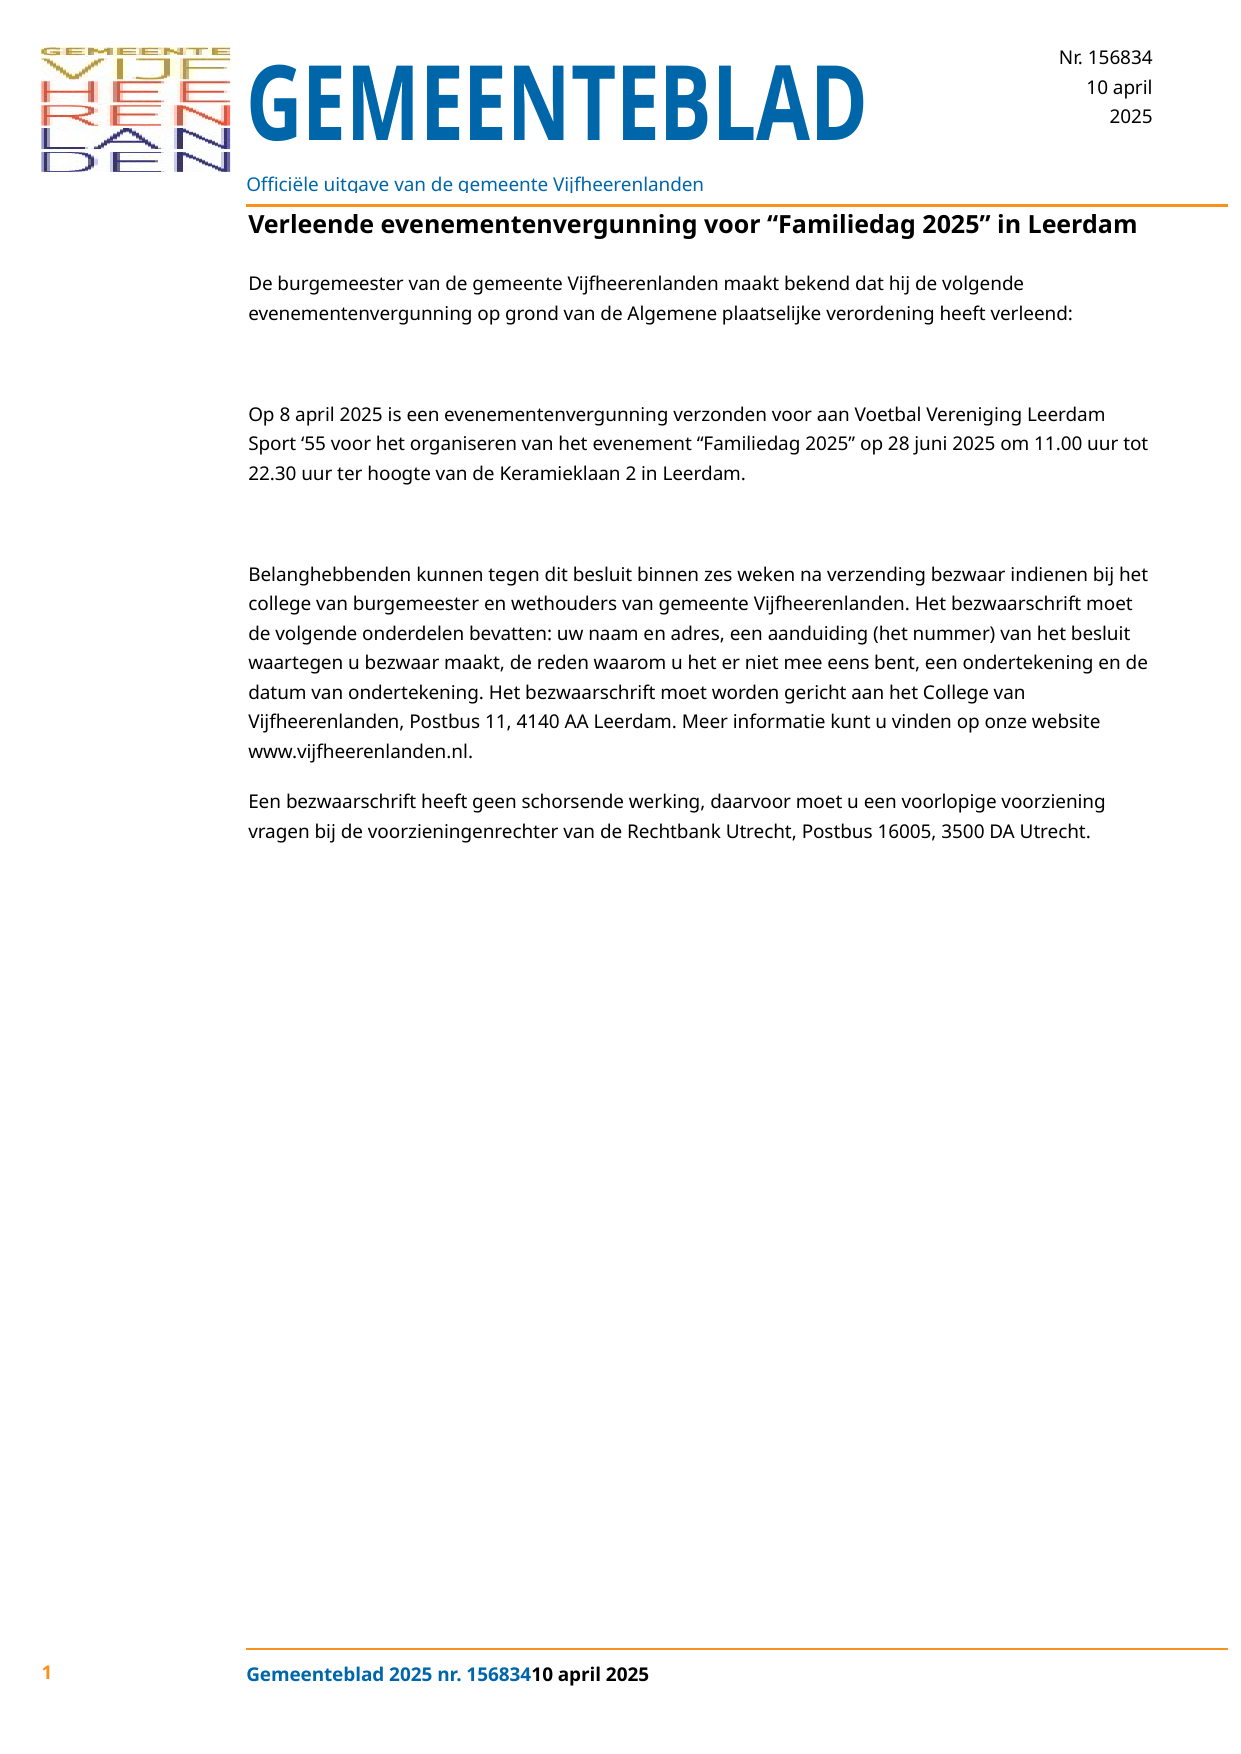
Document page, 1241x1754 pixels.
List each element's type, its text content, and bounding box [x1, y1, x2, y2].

text Een bezwaarschrift heeft geen schorsende werking, daarvoor moet u een voorlopige voorziening vragen bij de voorzieningenrechter van de Rechtbank Utrecht, Postbus 16005, 3500 DA Utrecht. [248, 789, 1152, 844]
text Op 8 april 2025 is een evenementenvergunning verzonden voor aan Voetbal Vereniging Leerdam Sport ‘55 voor het organiseren van het evenement “Familiedag 2025” op 28 juni 2025 om 11.00 uur tot 22.30 uur ter hoogte van de Keramieklaan 2 in Leerdam. [248, 401, 1152, 486]
text Verleende evenementenvergunning voor “Familiedag 2025” in Leerdam [248, 207, 1152, 241]
picture [41, 47, 231, 172]
text Belanghebbenden kunnen tegen dit besluit binnen zes weken na verzending bezwaar indienen bij het college van burgemeester en wethouders van gemeente Vijfheerenlanden. Het bezwaarschrift moet de volgende onderdelen bevatten: uw naam en adres, een aanduiding (het nummer) van het besluit waartegen u bezwaar maakt, de reden waarom u het er niet mee eens bent, een ondertekening en de datum van ondertekening. Het bezwaarschrift moet worden gericht aan het College van Vijfheerenlanden, Postbus 11, 4140 AA Leerdam. Meer informatie kunt u vinden op onze website www.vijfheerenlanden.nl. [248, 561, 1152, 764]
text De burgemeester van de gemeente Vijfheerenlanden maakt bekend dat hij de volgende evenementenvergunning op grond van de Algemene plaatselijke verordening heeft verleend: [248, 270, 1152, 326]
